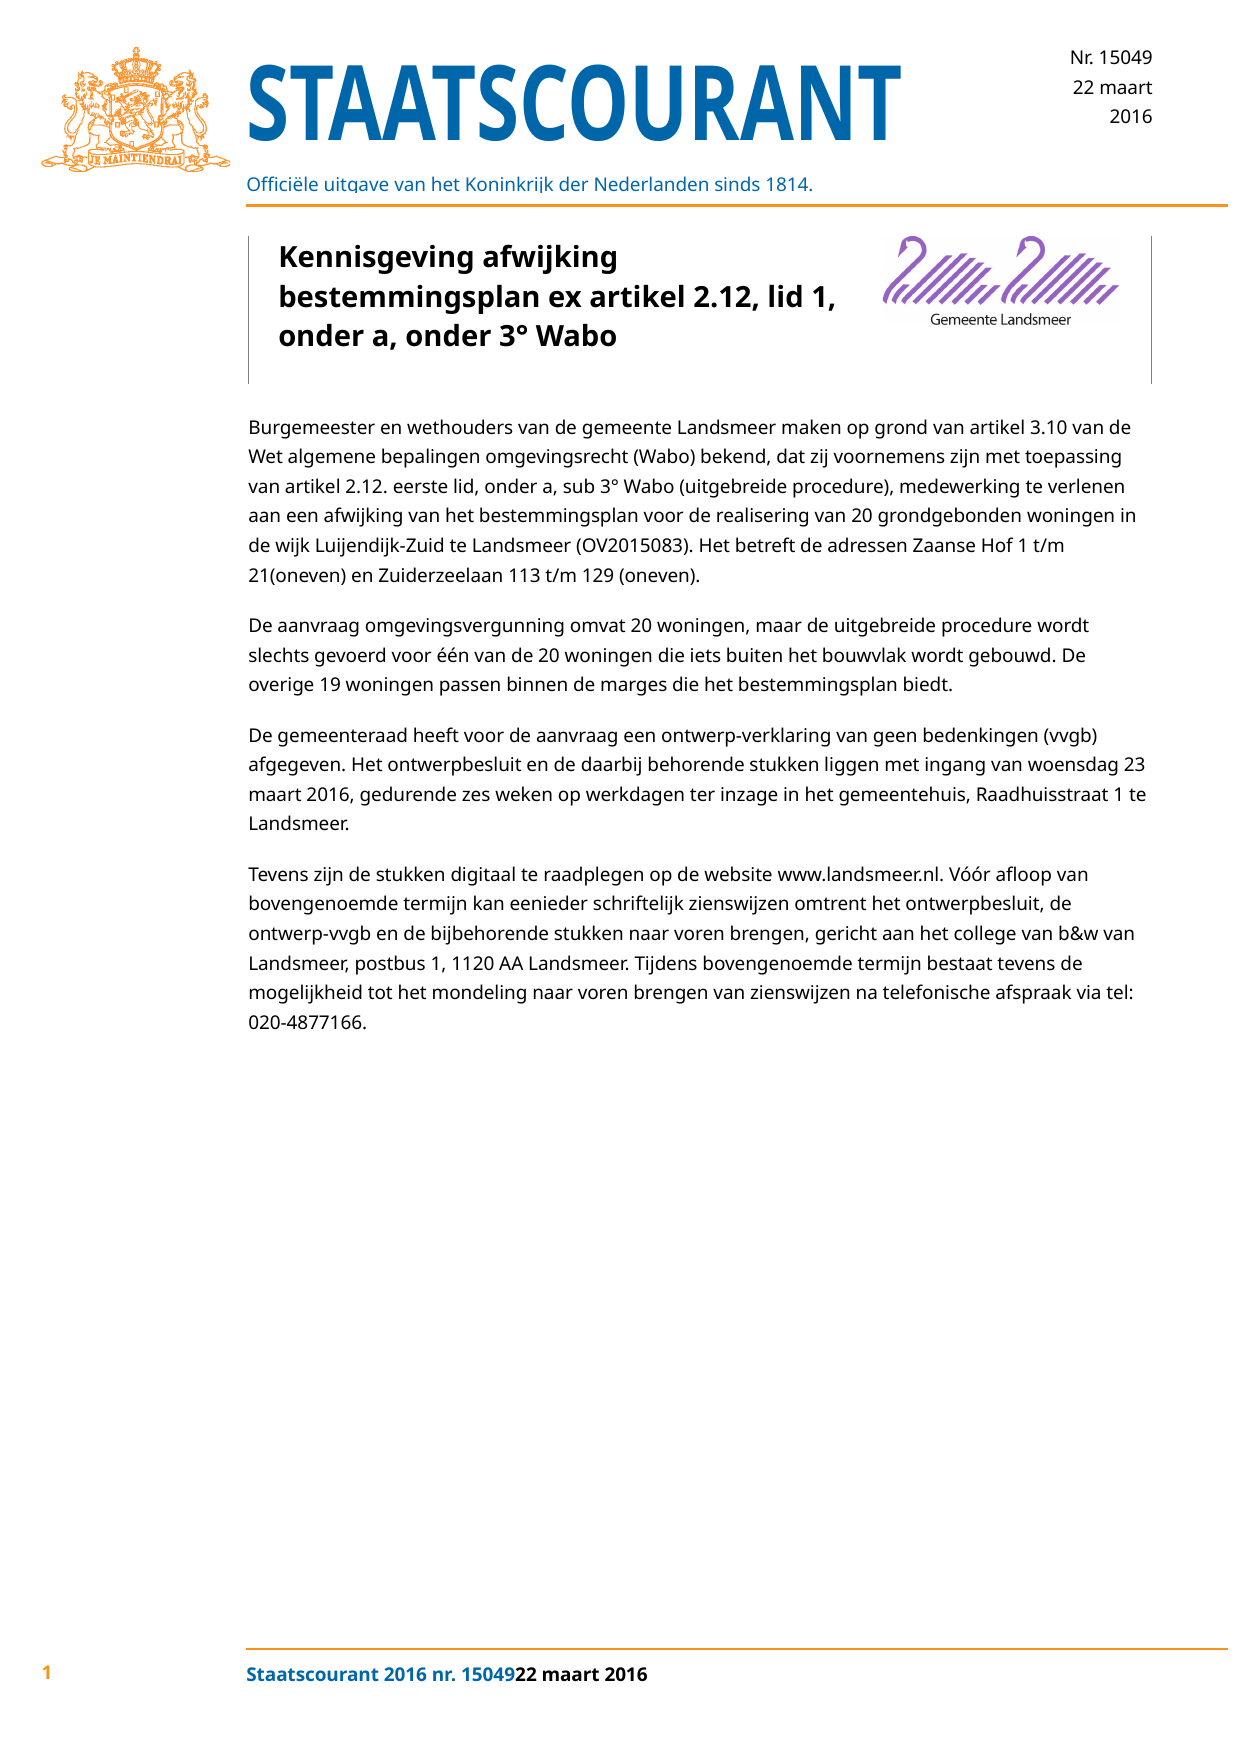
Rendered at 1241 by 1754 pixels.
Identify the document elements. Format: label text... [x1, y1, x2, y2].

picture [882, 236, 1119, 325]
text Burgemeester en wethouders van de gemeente Landsmeer maken op grond van artikel 3.10 van de Wet algemene bepalingen omgevingsrecht (Wabo) bekend, dat zij voornemens zijn met toepassing van artikel 2.12. eerste lid, onder a, sub 3° Wabo (uitgebreide procedure), medewerking te verlenen aan een afwijking van het bestemmingsplan voor de realisering van 20 grondgebonden woningen in de wijk Luijendijk-Zuid te Landsmeer (OV2015083). Het betreft de adressen Zaanse Hof 1 t/m 21(oneven) en Zuiderzeelaan 113 t/m 129 (oneven). [248, 414, 1152, 588]
picture [41, 47, 231, 172]
text De gemeenteraad heeft voor de aanvraag een ontwerp-verklaring van geen bedenkingen (vvgb) afgegeven. Het ontwerpbesluit en de daarbij behorende stukken liggen met ingang van woensdag 23 maart 2016, gedurende zes weken op werkdagen ter inzage in het gemeentehuis, Raadhuisstraat 1 te Landsmeer. [248, 722, 1152, 836]
text De aanvraag omgevingsvergunning omvat 20 woningen, maar de uitgebreide procedure wordt slechts gevoerd voor één van de 20 woningen die iets buiten het bouwvlak wordt gebouwd. De overige 19 woningen passen binnen de marges die het bestemmingsplan biedt. [248, 612, 1152, 697]
table_header Kennisgeving afwijking bestemmingsplan ex artikel 2.12, lid 1, onder a, onder 3° Wabo [249, 236, 850, 384]
text Tevens zijn de stukken digitaal te raadplegen op de website www.landsmeer.nl. Vóór afloop van bovengenoemde termijn kan eenieder schriftelijk zienswijzen omtrent het ontwerpbesluit, de ontwerp-vvgb en de bijbehorende stukken naar voren brengen, gericht aan het college van b&w van Landsmeer, postbus 1, 1120 AA Landsmeer. Tijdens bovengenoemde termijn bestaat tevens de mogelijkheid tot het mondeling naar voren brengen van zienswijzen na telefonische afspraak via tel: 020-4877166. [248, 861, 1152, 1035]
table_header [850, 236, 1151, 384]
